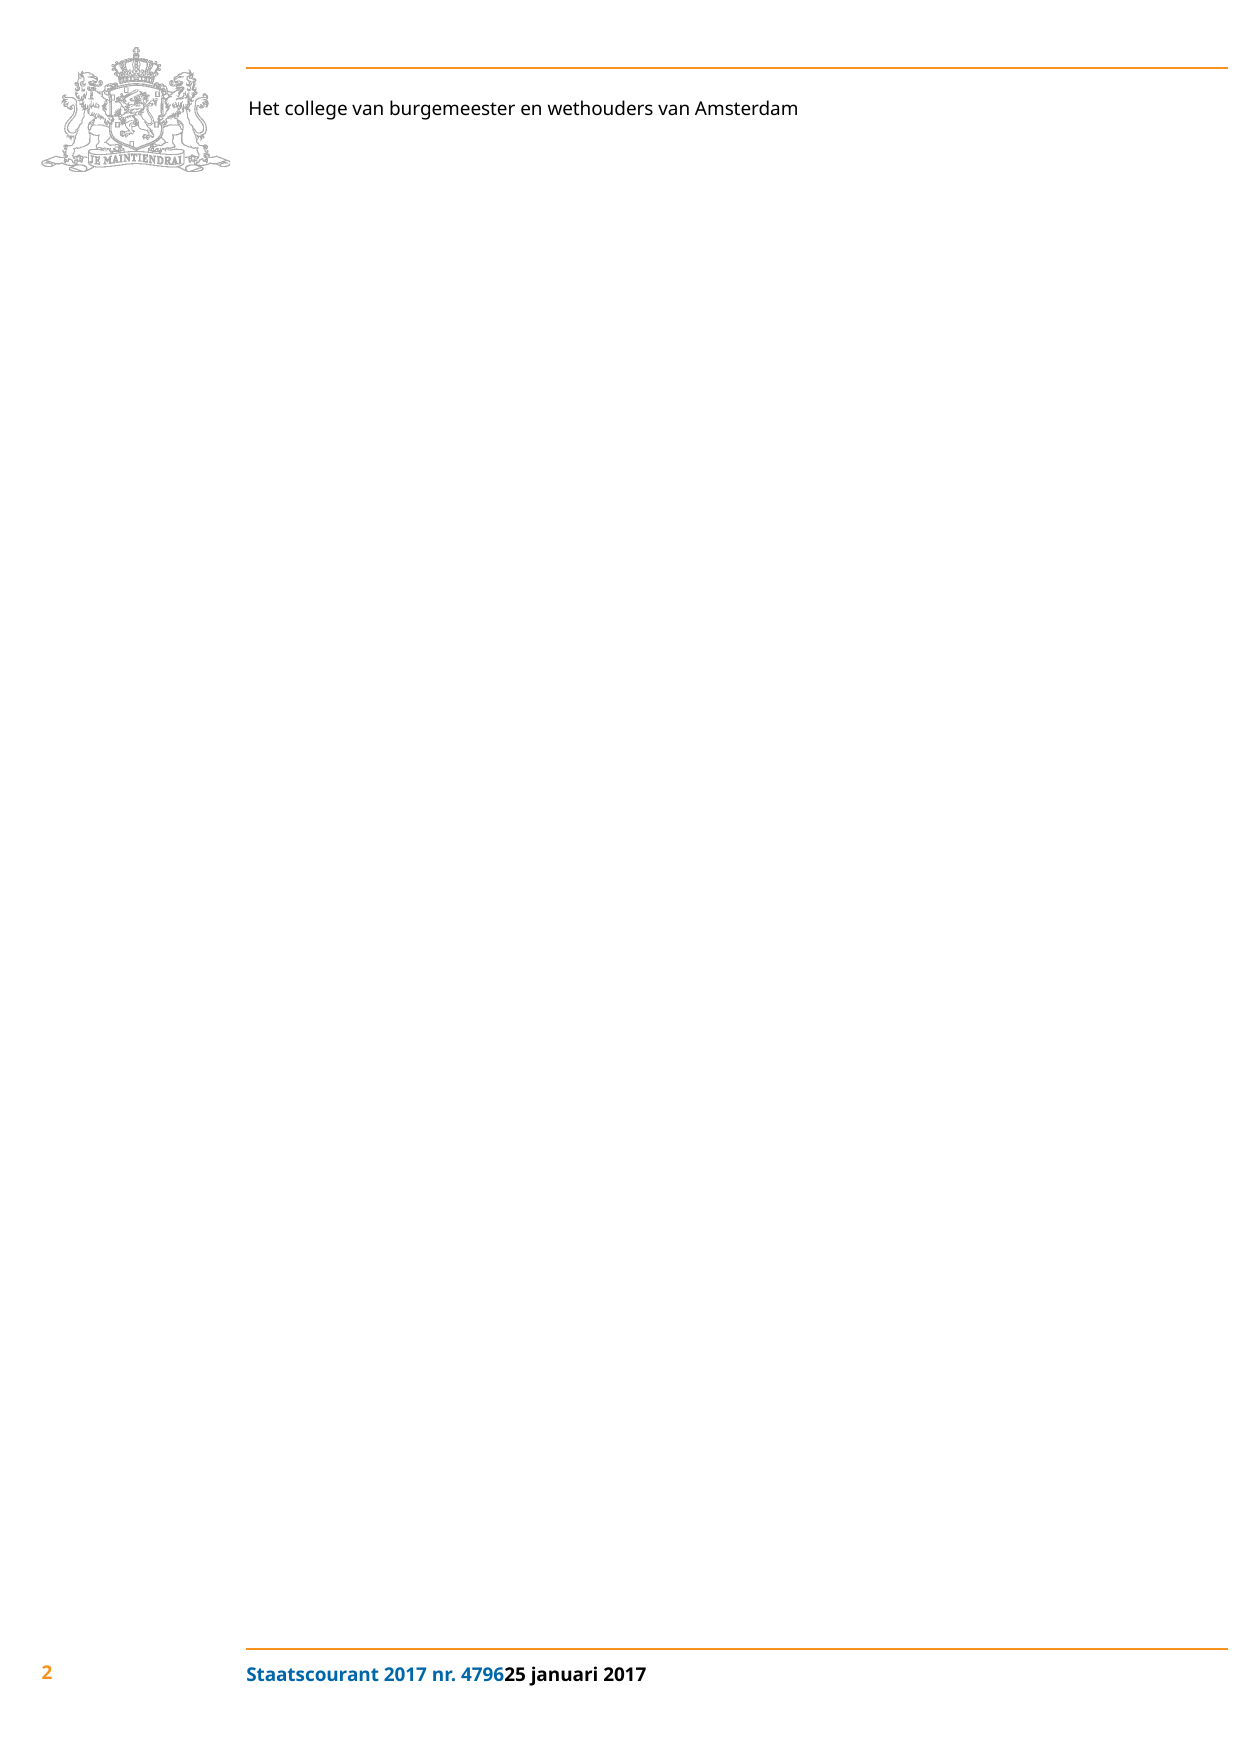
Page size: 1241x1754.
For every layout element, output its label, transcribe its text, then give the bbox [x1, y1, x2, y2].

text Het college van burgemeester en wethouders van Amsterdam [248, 95, 1152, 121]
picture [41, 47, 231, 172]
